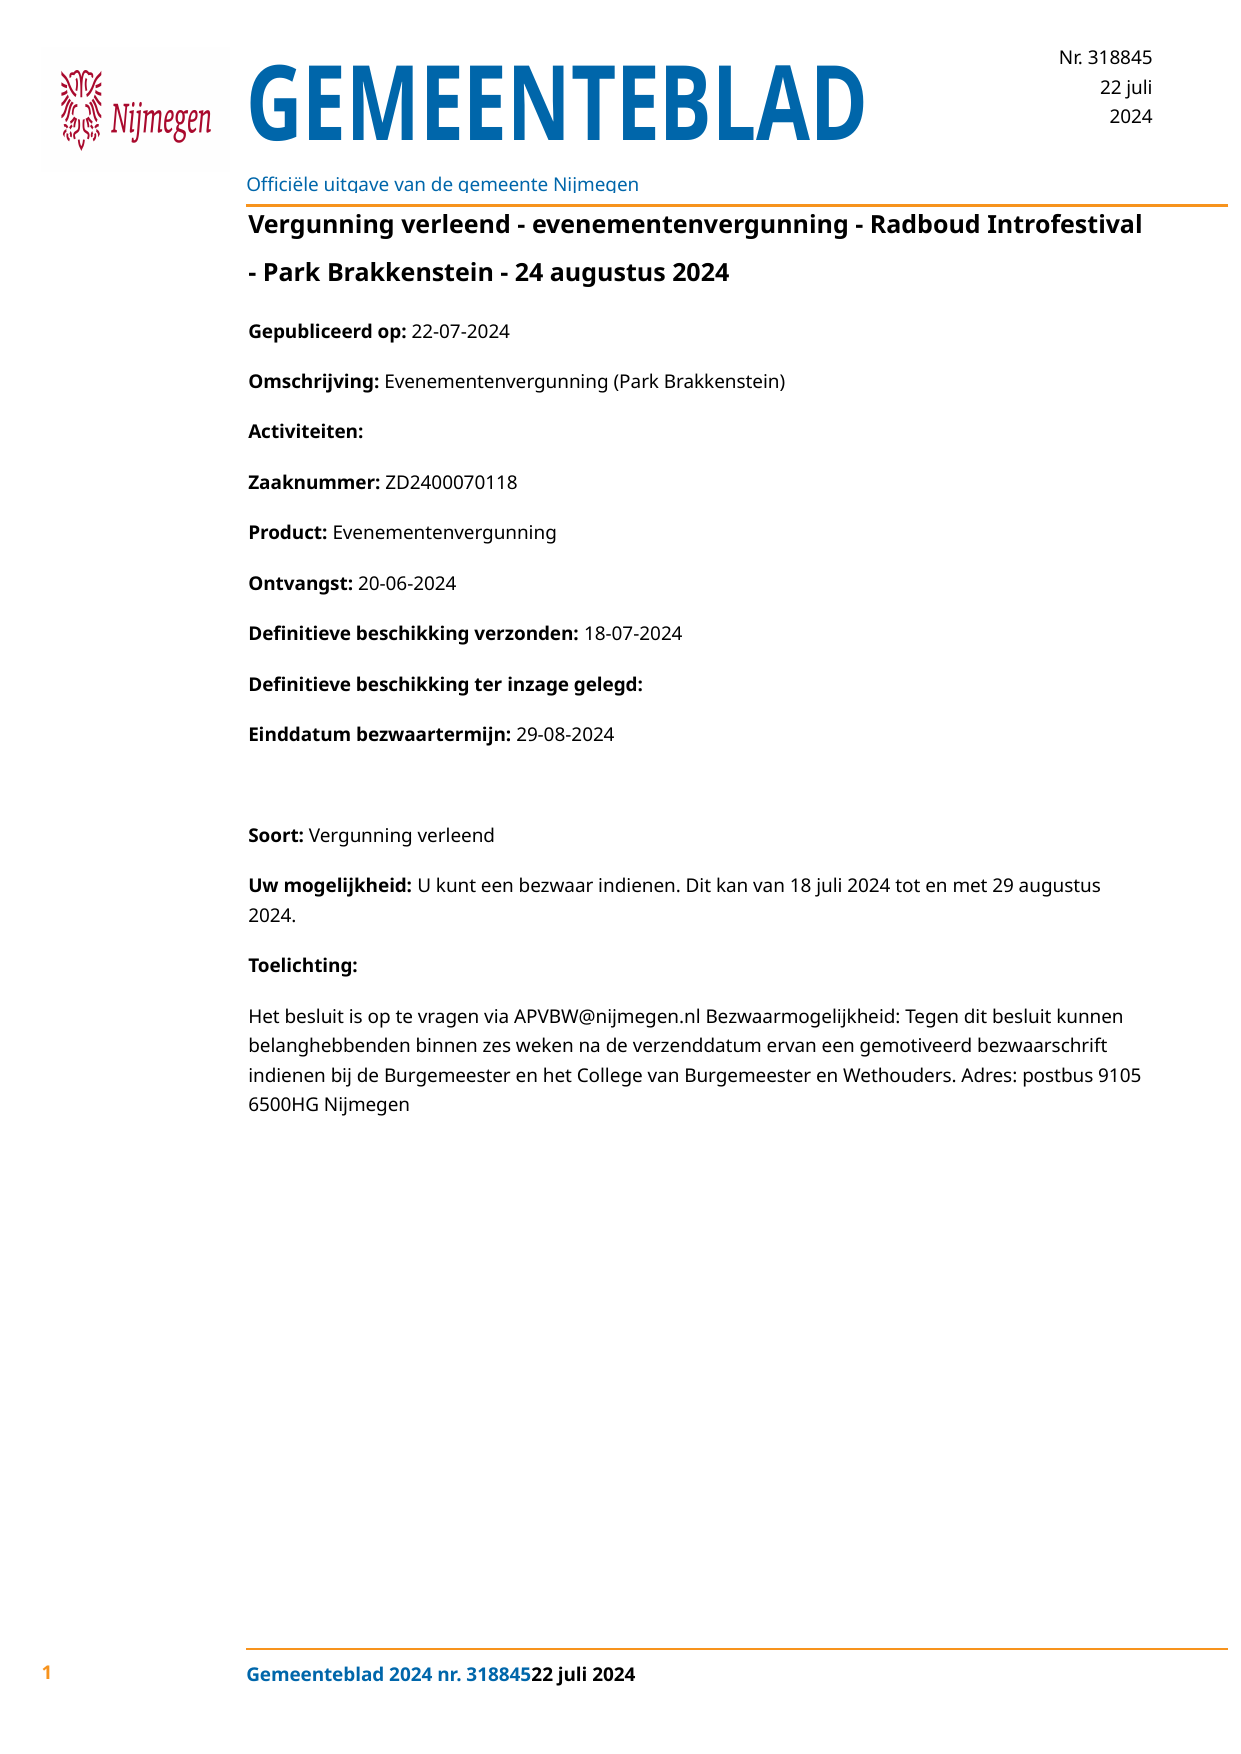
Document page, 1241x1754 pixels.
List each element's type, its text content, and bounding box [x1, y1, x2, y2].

text Het besluit is op te vragen via APVBW@nijmegen.nl Bezwaarmogelijkheid: Tegen dit besluit kunnen belanghebbenden binnen zes weken na de verzenddatum ervan een gemotiveerd bezwaarschrift indienen bij de Burgemeester en het College van Burgemeester en Wethouders. Adres: postbus 9105 6500HG Nijmegen [248, 1003, 1152, 1117]
text Definitieve beschikking verzonden: 18-07-2024 [248, 620, 1152, 646]
text Product: Evenementenvergunning [248, 519, 1152, 545]
text Activiteiten: [248, 419, 1152, 444]
text Einddatum bezwaartermijn: 29-08-2024 [248, 721, 1152, 747]
text Soort: Vergunning verleend [248, 822, 1152, 848]
text Uw mogelijkheid: U kunt een bezwaar indienen. Dit kan van 18 juli 2024 tot en met 29 augustus 2024. [248, 872, 1152, 928]
text Gepubliceerd op: 22-07-2024 [248, 318, 1152, 344]
text Zaaknummer: ZD2400070118 [248, 469, 1152, 495]
picture [41, 47, 231, 172]
text Vergunning verleend - evenementenvergunning - Radboud Introfestival - Park Brakkenstein - 24 augustus 2024 [248, 207, 1152, 288]
text Definitieve beschikking ter inzage gelegd: [248, 671, 1152, 697]
text Ontvangst: 20-06-2024 [248, 570, 1152, 596]
text Omschrijving: Evenementenvergunning (Park Brakkenstein) [248, 368, 1152, 394]
text Toelichting: [248, 952, 1152, 978]
